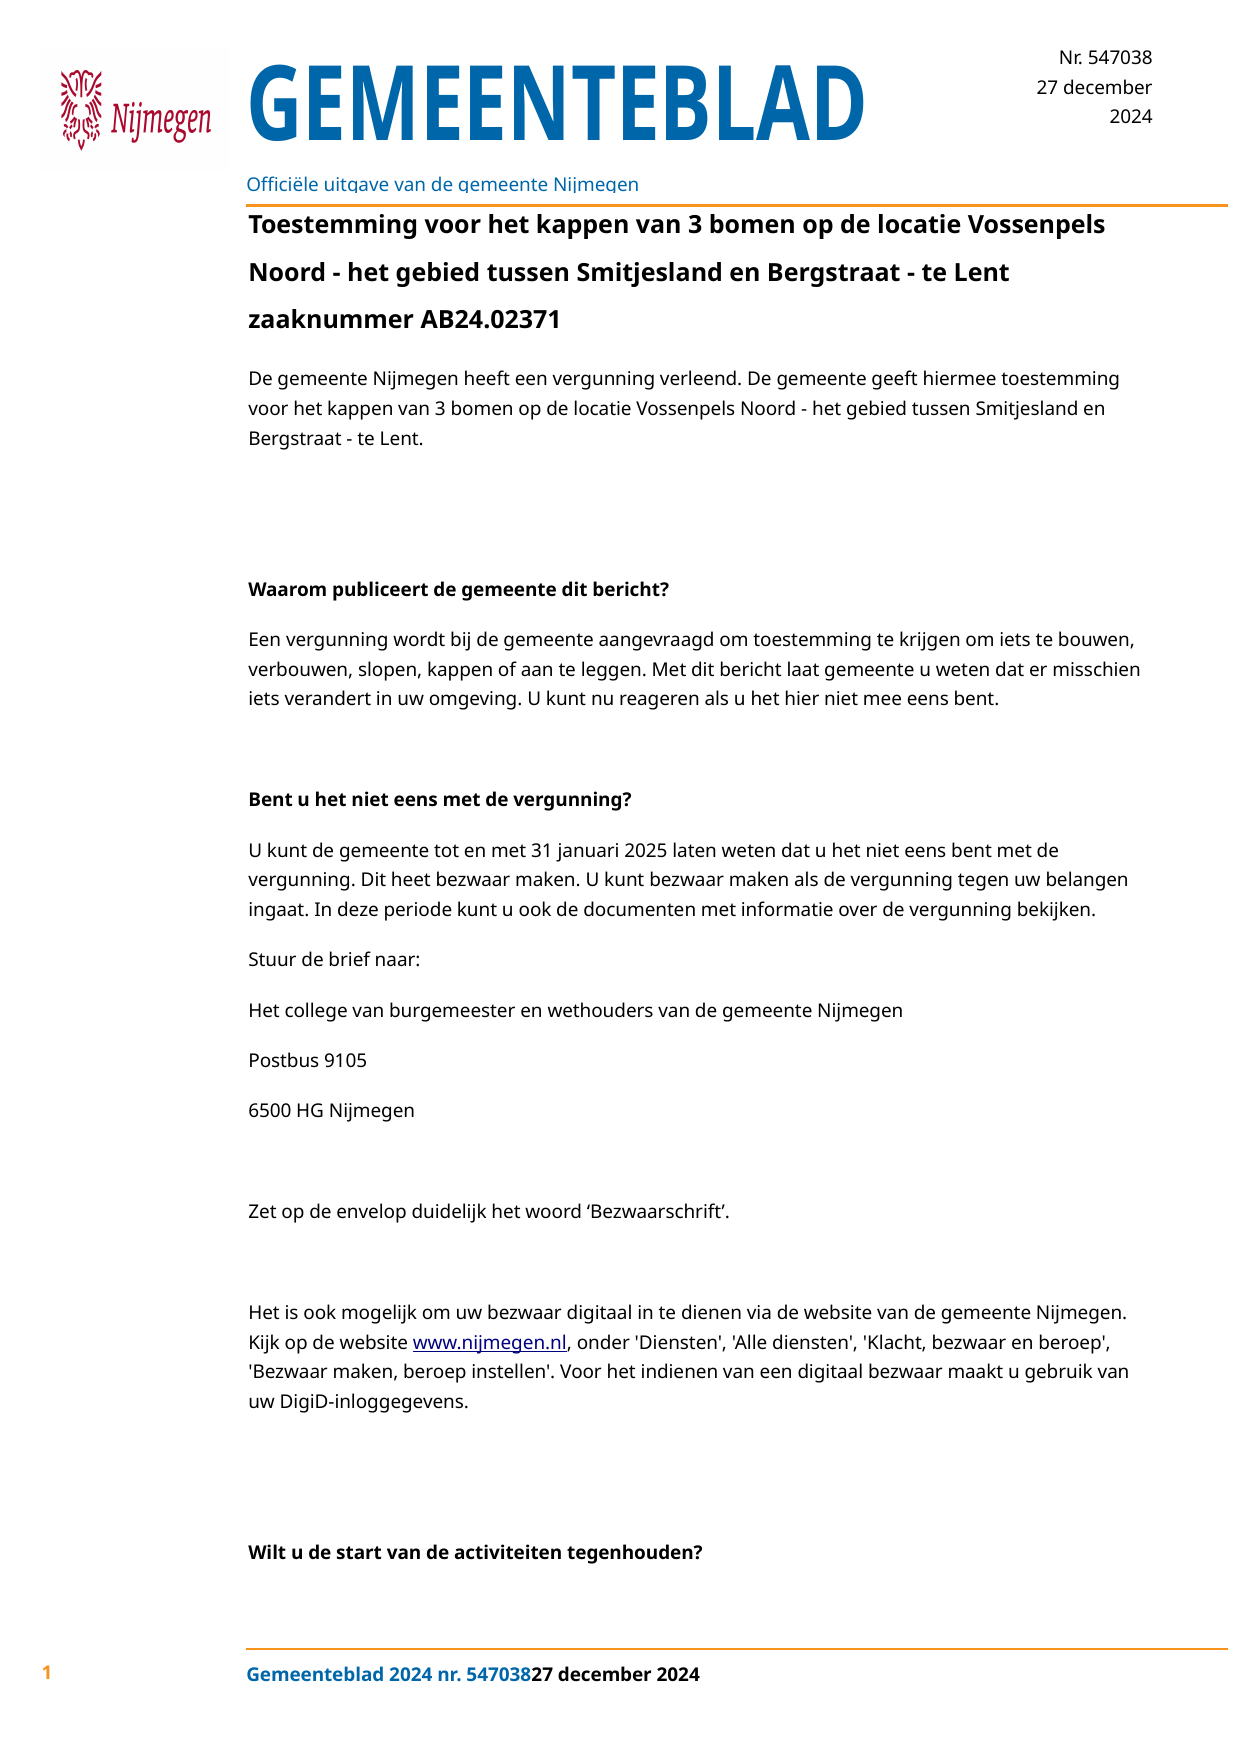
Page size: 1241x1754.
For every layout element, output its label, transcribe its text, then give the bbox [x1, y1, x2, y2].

text Wilt u de start van de activiteiten tegenhouden? [248, 1539, 1152, 1565]
text Zet op de envelop duidelijk het woord ‘Bezwaarschrift’. [248, 1198, 1152, 1224]
text Waarom publiceert de gemeente dit bericht? [248, 576, 1152, 602]
text Het is ook mogelijk om uw bezwaar digitaal in te dienen via de website van de gemeente Nijmegen. Kijk op de website www.nijmegen.nl, onder 'Diensten', 'Alle diensten', 'Klacht, bezwaar en beroep', 'Bezwaar maken, beroep instellen'. Voor het indienen van een digitaal bezwaar maakt u gebruik van uw DigiD-inloggegevens. [248, 1299, 1152, 1414]
text Stuur de brief naar: [248, 946, 1152, 972]
text Postbus 9105 [248, 1047, 1152, 1073]
text Een vergunning wordt bij de gemeente aangevraagd om toestemming te krijgen om iets te bouwen, verbouwen, slopen, kappen of aan te leggen. Met dit bericht laat gemeente u weten dat er misschien iets verandert in uw omgeving. U kunt nu reageren als u het hier niet mee eens bent. [248, 626, 1152, 711]
text De gemeente Nijmegen heeft een vergunning verleend. De gemeente geeft hiermee toestemming voor het kappen van 3 bomen op de locatie Vossenpels Noord - het gebied tussen Smitjesland en Bergstraat - te Lent. [248, 366, 1152, 450]
text Toestemming voor het kappen van 3 bomen op de locatie Vossenpels Noord - het gebied tussen Smitjesland en Bergstraat - te Lent zaaknummer AB24.02371 [248, 207, 1152, 336]
text 6500 HG Nijmegen [248, 1098, 1152, 1123]
picture [41, 47, 231, 172]
text U kunt de gemeente tot en met 31 januari 2025 laten weten dat u het niet eens bent met de vergunning. Dit heet bezwaar maken. U kunt bezwaar maken als de vergunning tegen uw belangen ingaat. In deze periode kunt u ook de documenten met informatie over de vergunning bekijken. [248, 837, 1152, 922]
text Bent u het niet eens met de vergunning? [248, 786, 1152, 812]
text Het college van burgemeester en wethouders van de gemeente Nijmegen [248, 997, 1152, 1022]
